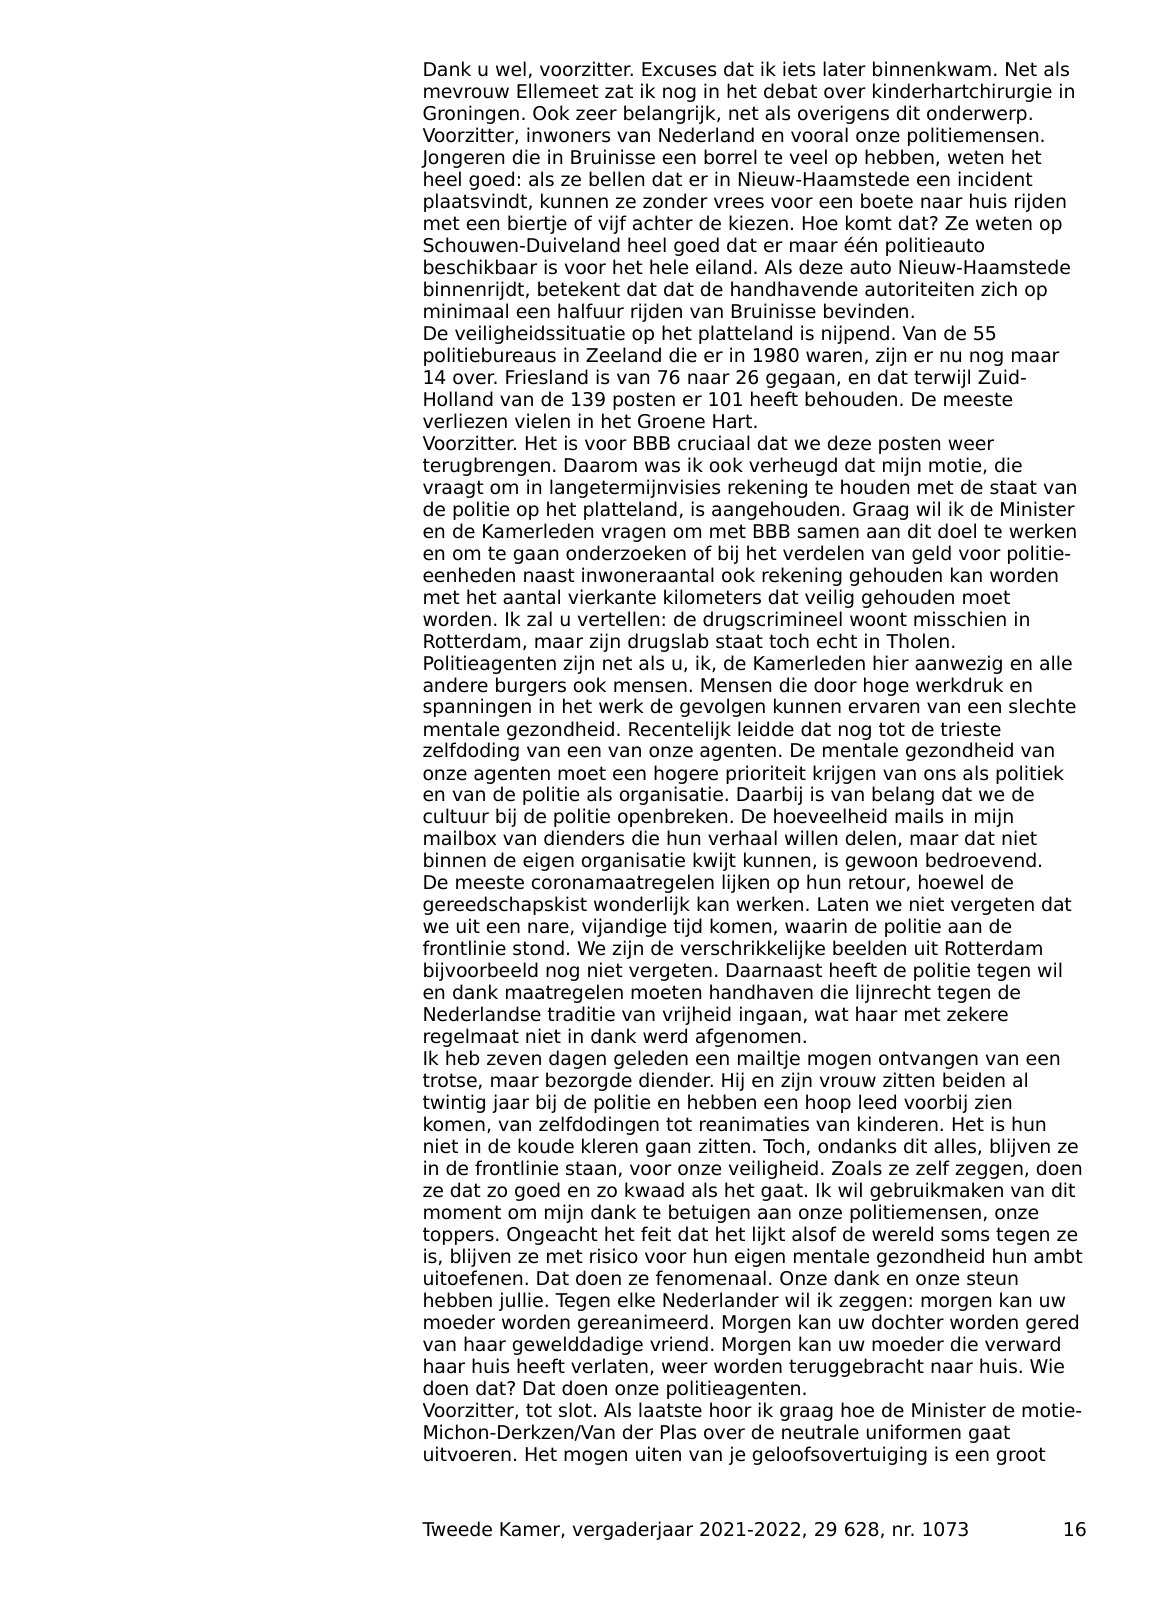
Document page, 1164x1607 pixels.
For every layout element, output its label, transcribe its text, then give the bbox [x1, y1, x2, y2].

text Voorzitter. Het is voor BBB cruciaal dat we deze posten weer terugbrengen. Daarom was ik ook verheugd dat mijn motie, die vraagt om in langetermijnvisies rekening te houden met de staat van de politie op het platteland, is aangehouden. Graag wil ik de Minister en de Kamerleden vragen om met BBB samen aan dit doel te werken en om te gaan onderzoeken of bij het verdelen van geld voor politie-eenheden naast inwoneraantal ook rekening gehouden kan worden met het aantal vierkante kilometers dat veilig gehouden moet worden. Ik zal u vertellen: de drugscrimineel woont misschien in Rotterdam, maar zijn drugslab staat toch echt in Tholen. [422, 433, 1087, 652]
text De veiligheidssituatie op het platteland is nijpend. Van de 55 politiebureaus in Zeeland die er in 1980 waren, zijn er nu nog maar 14 over. Friesland is van 76 naar 26 gegaan, en dat terwijl Zuid-Holland van de 139 posten er 101 heeft behouden. De meeste verliezen vielen in het Groene Hart. [422, 323, 1087, 433]
text De meeste coronamaatregelen lijken op hun retour, hoewel de gereedschapskist wonderlijk kan werken. Laten we niet vergeten dat we uit een nare, vijandige tijd komen, waarin de politie aan de frontlinie stond. We zijn de verschrikkelijke beelden uit Rotterdam bijvoorbeeld nog niet vergeten. Daarnaast heeft de politie tegen wil en dank maatregelen moeten handhaven die lijnrecht tegen de Nederlandse traditie van vrijheid ingaan, wat haar met zekere regelmaat niet in dank werd afgenomen. [422, 872, 1087, 1048]
text Voorzitter, tot slot. Als laatste hoor ik graag hoe de Minister de motie-Michon-Derkzen/Van der Plas over de neutrale uniformen gaat uitvoeren. Het mogen uiten van je geloofsovertuiging is een groot [422, 1400, 1087, 1466]
text Ik heb zeven dagen geleden een mailtje mogen ontvangen van een trotse, maar bezorgde diender. Hij en zijn vrouw zitten beiden al twintig jaar bij de politie en hebben een hoop leed voorbij zien komen, van zelfdodingen tot reanimaties van kinderen. Het is hun niet in de koude kleren gaan zitten. Toch, ondanks dit alles, blijven ze in de frontlinie staan, voor onze veiligheid. Zoals ze zelf zeggen, doen ze dat zo goed en zo kwaad als het gaat. Ik wil gebruikmaken van dit moment om mijn dank te betuigen aan onze politiemensen, onze toppers. Ongeacht het feit dat het lijkt alsof de wereld soms tegen ze is, blijven ze met risico voor hun eigen mentale gezondheid hun ambt uitoefenen. Dat doen ze fenomenaal. Onze dank en onze steun hebben jullie. Tegen elke Nederlander wil ik zeggen: morgen kan uw moeder worden gereanimeerd. Morgen kan uw dochter worden gered van haar gewelddadige vriend. Morgen kan uw moeder die verward haar huis heeft verlaten, weer worden teruggebracht naar huis. Wie doen dat? Dat doen onze politieagenten. [422, 1048, 1087, 1400]
text Dank u wel, voorzitter. Excuses dat ik iets later binnenkwam. Net als mevrouw Ellemeet zat ik nog in het debat over kinderhartchirurgie in Groningen. Ook zeer belangrijk, net als overigens dit onderwerp. [422, 59, 1087, 125]
text Politieagenten zijn net als u, ik, de Kamerleden hier aanwezig en alle andere burgers ook mensen. Mensen die door hoge werkdruk en spanningen in het werk de gevolgen kunnen ervaren van een slechte mentale gezondheid. Recentelijk leidde dat nog tot de trieste zelfdoding van een van onze agenten. De mentale gezondheid van onze agenten moet een hogere prioriteit krijgen van ons als politiek en van de politie als organisatie. Daarbij is van belang dat we de cultuur bij de politie openbreken. De hoeveelheid mails in mijn mailbox van dienders die hun verhaal willen delen, maar dat niet binnen de eigen organisatie kwijt kunnen, is gewoon bedroevend. [422, 652, 1087, 872]
text Voorzitter, inwoners van Nederland en vooral onze politiemensen. Jongeren die in Bruinisse een borrel te veel op hebben, weten het heel goed: als ze bellen dat er in Nieuw-Haamstede een incident plaatsvindt, kunnen ze zonder vrees voor een boete naar huis rijden met een biertje of vijf achter de kiezen. Hoe komt dat? Ze weten op Schouwen-Duiveland heel goed dat er maar één politieauto beschikbaar is voor het hele eiland. Als deze auto Nieuw-Haamstede binnenrijdt, betekent dat dat de handhavende autoriteiten zich op minimaal een halfuur rijden van Bruinisse bevinden. [422, 125, 1087, 323]
